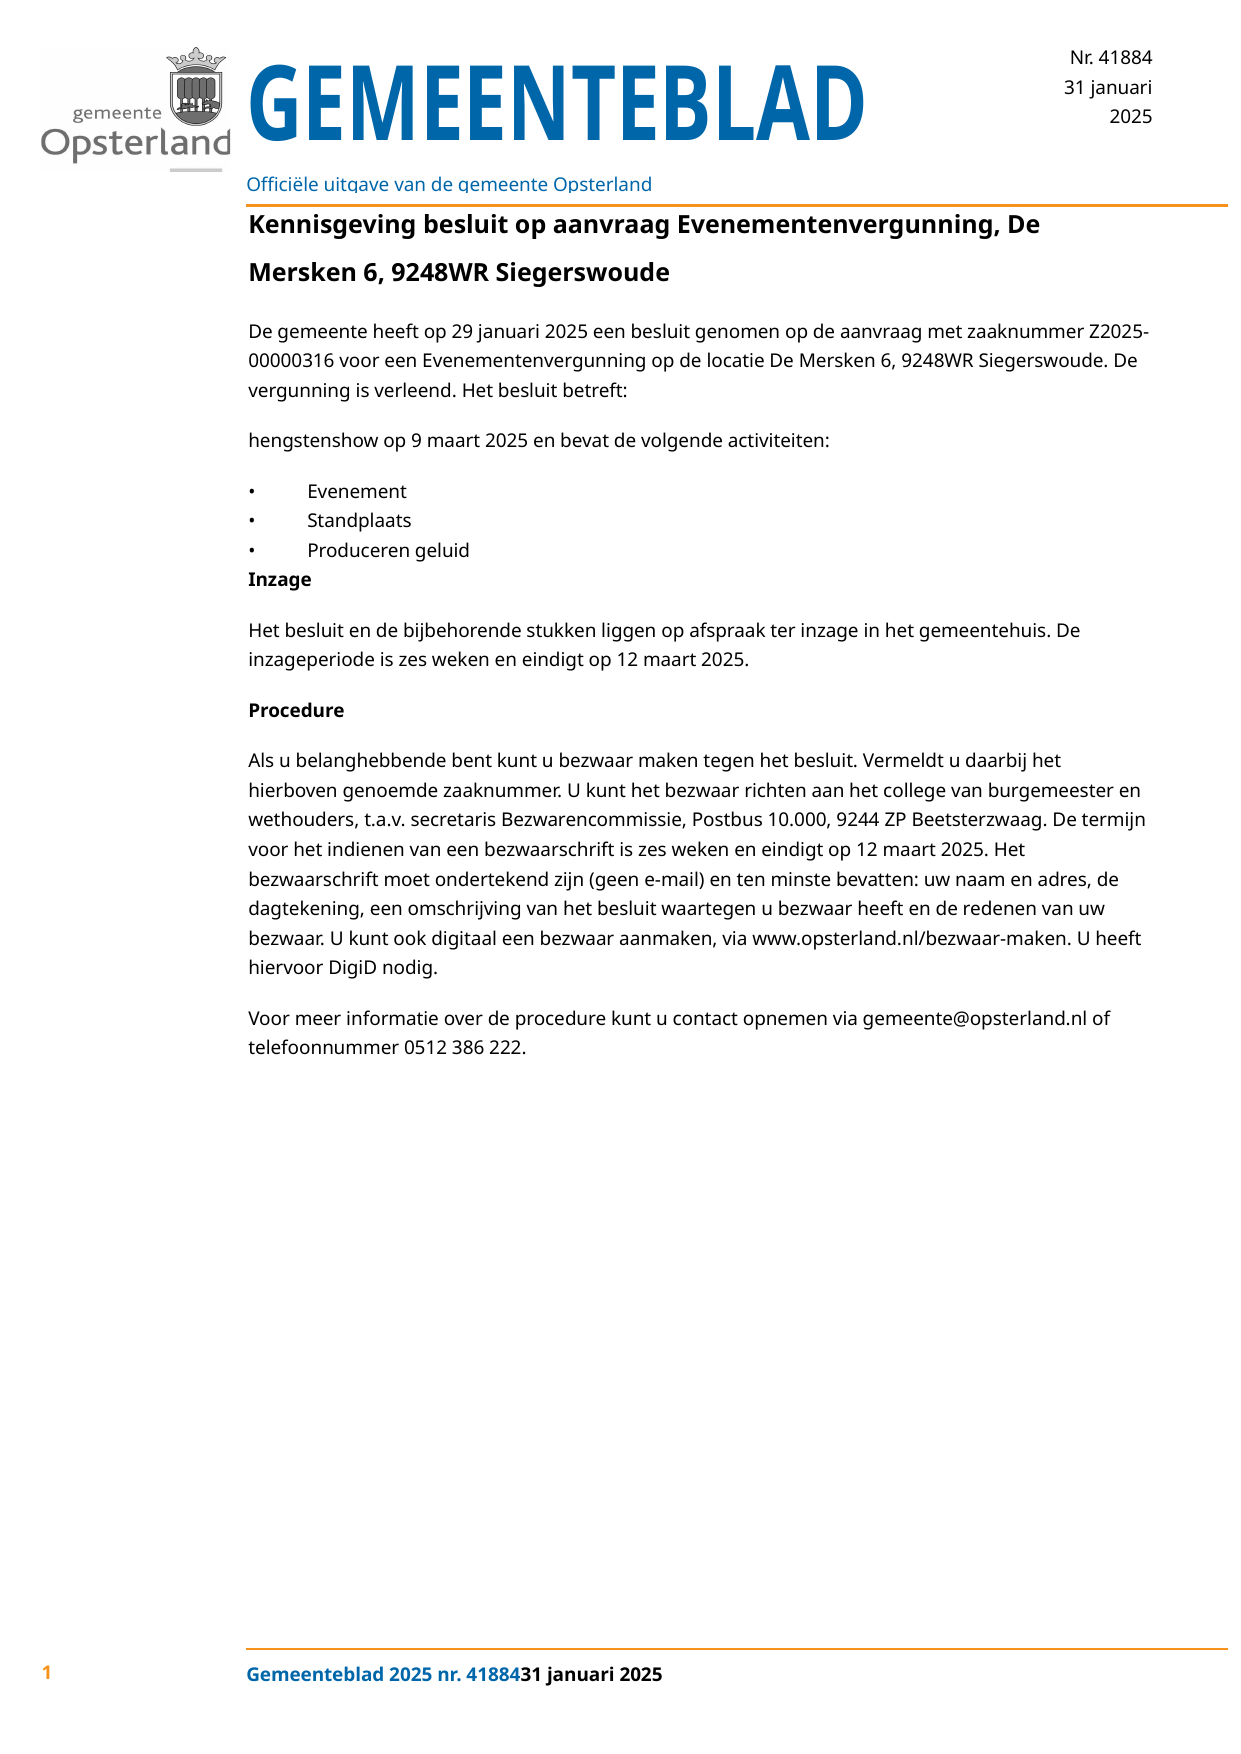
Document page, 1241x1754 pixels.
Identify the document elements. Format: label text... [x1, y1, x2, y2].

list Produceren geluid [248, 537, 1152, 563]
text De gemeente heeft op 29 januari 2025 een besluit genomen op de aanvraag met zaaknummer Z2025-00000316 voor een Evenementenvergunning op de locatie De Mersken 6, 9248WR Siegerswoude. De vergunning is verleend. Het besluit betreft: [248, 318, 1152, 403]
text Kennisgeving besluit op aanvraag Evenementenvergunning, De Mersken 6, 9248WR Siegerswoude [248, 207, 1152, 288]
text Procedure [248, 697, 1152, 723]
list Standplaats [248, 507, 1152, 533]
list Evenement [248, 478, 1152, 504]
text Inzage [248, 567, 1152, 592]
text Voor meer informatie over de procedure kunt u contact opnemen via gemeente@opsterland.nl of telefoonnummer 0512 386 222. [248, 1005, 1152, 1060]
text Het besluit en de bijbehorende stukken liggen op afspraak ter inzage in het gemeentehuis. De inzageperiode is zes weken en eindigt op 12 maart 2025. [248, 617, 1152, 672]
text Als u belanghebbende bent kunt u bezwaar maken tegen het besluit. Vermeldt u daarbij het hierboven genoemde zaaknummer. U kunt het bezwaar richten aan het college van burgemeester en wethouders, t.a.v. secretaris Bezwarencommissie, Postbus 10.000, 9244 ZP Beetsterzwaag. De termijn voor het indienen van een bezwaarschrift is zes weken en eindigt op 12 maart 2025. Het bezwaarschrift moet ondertekend zijn (geen e-mail) en ten minste bevatten: uw naam en adres, de dagtekening, een omschrijving van het besluit waartegen u bezwaar heeft en de redenen van uw bezwaar. U kunt ook digitaal een bezwaar aanmaken, via www.opsterland.nl/bezwaar-maken. U heeft hiervoor DigiD nodig. [248, 747, 1152, 980]
picture [41, 47, 231, 172]
text hengstenshow op 9 maart 2025 en bevat de volgende activiteiten: [248, 427, 1152, 453]
